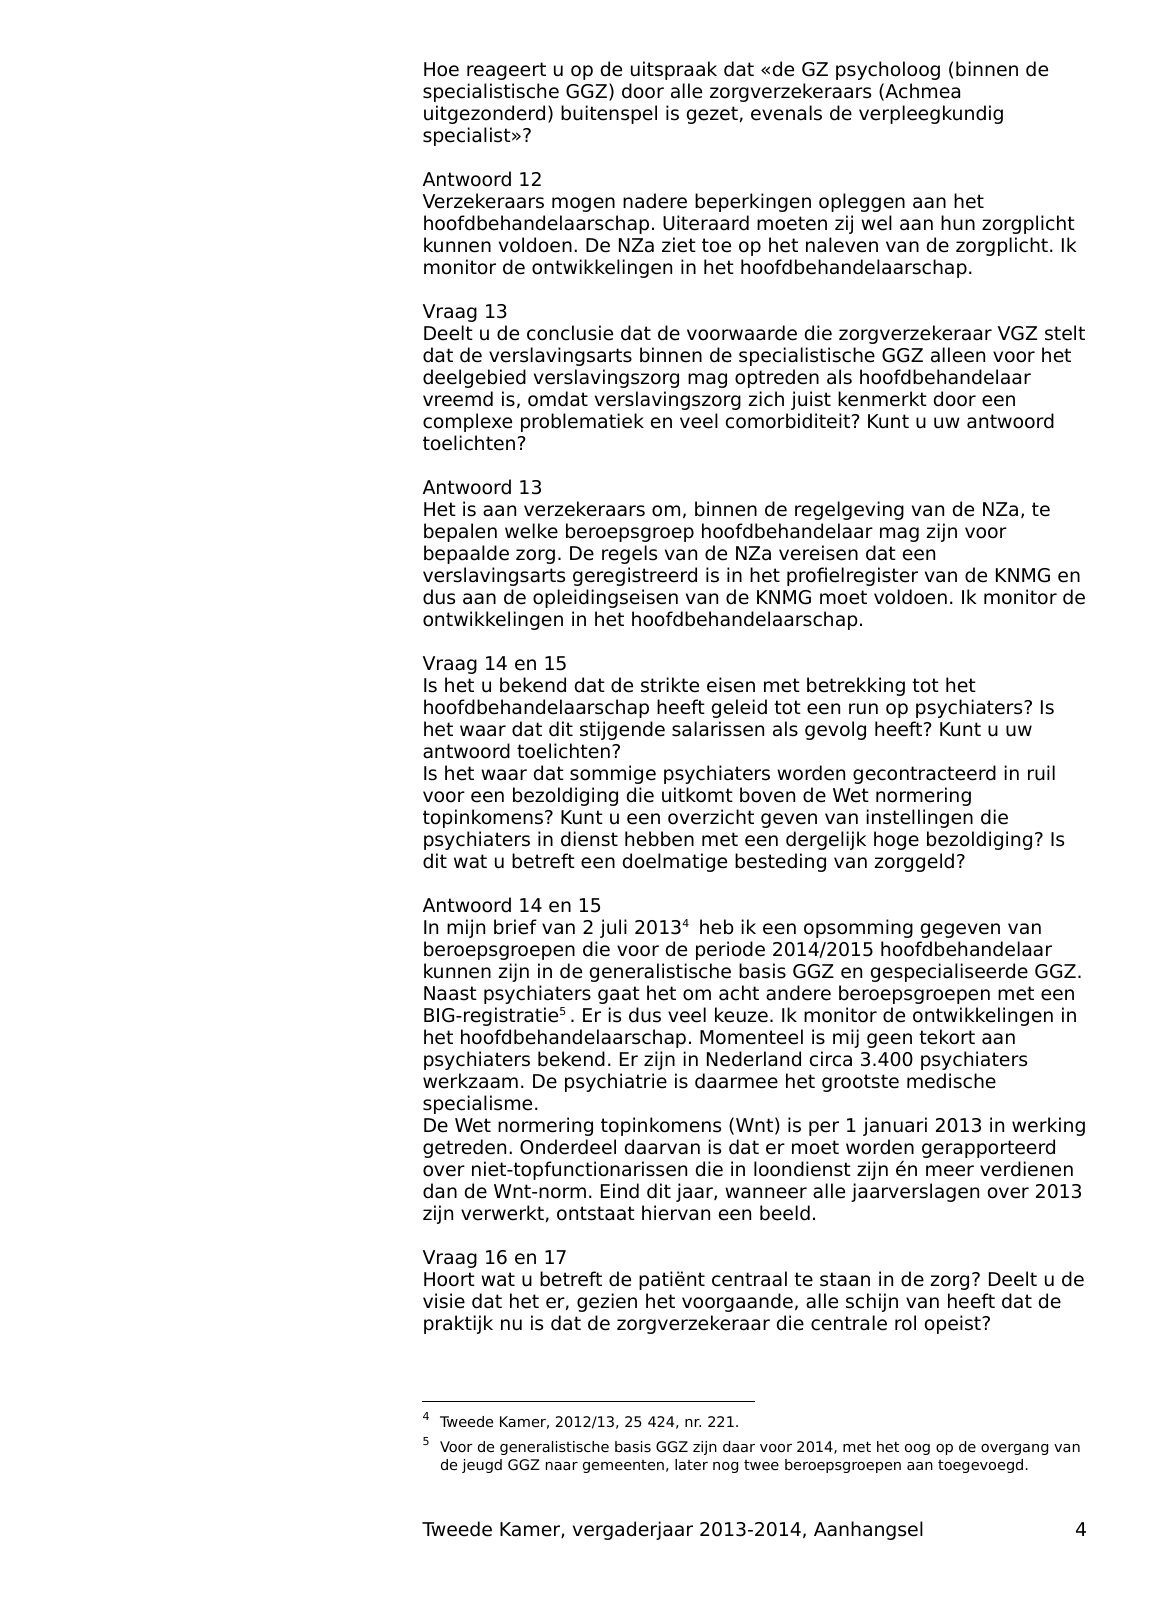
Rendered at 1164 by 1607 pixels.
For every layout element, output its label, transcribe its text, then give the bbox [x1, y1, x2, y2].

text Antwoord 12 [422, 169, 1087, 191]
text De Wet normering topinkomens (Wnt) is per 1 januari 2013 in werking getreden. Onderdeel daarvan is dat er moet worden gerapporteerd over niet-topfunctionarissen die in loondienst zijn én meer verdienen dan de Wnt-norm. Eind dit jaar, wanneer alle jaarverslagen over 2013 zijn verwerkt, ontstaat hiervan een beeld. [422, 1115, 1087, 1225]
text Voor de generalistische basis GGZ zijn daar voor 2014, met het oog op de overgang van de jeugd GGZ naar gemeenten, later nog twee beroepsgroepen aan toegevoegd. [422, 1435, 1087, 1474]
text Het is aan verzekeraars om, binnen de regelgeving van de NZa, te bepalen welke beroepsgroep hoofdbehandelaar mag zijn voor bepaalde zorg. De regels van de NZa vereisen dat een verslavingsarts geregistreerd is in het profielregister van de KNMG en dus aan de opleidingseisen van de KNMG moet voldoen. Ik monitor de ontwikkelingen in het hoofdbehandelaarschap. [422, 499, 1087, 631]
text Antwoord 13 [422, 477, 1087, 499]
text Vraag 16 en 17 [422, 1247, 1087, 1269]
text Hoort wat u betreft de patiënt centraal te staan in de zorg? Deelt u de visie dat het er, gezien het voorgaande, alle schijn van heeft dat de praktijk nu is dat de zorgverzekeraar die centrale rol opeist? [422, 1269, 1087, 1335]
text Is het u bekend dat de strikte eisen met betrekking tot het hoofdbehandelaarschap heeft geleid tot een run op psychiaters? Is het waar dat dit stijgende salarissen als gevolg heeft? Kunt u uw antwoord toelichten? [422, 675, 1087, 763]
text Hoe reageert u op de uitspraak dat «de GZ psycholoog (binnen de specialistische GGZ) door alle zorgverzekeraars (Achmea uitgezonderd) buitenspel is gezet, evenals de verpleegkundig specialist»? [422, 59, 1087, 147]
text Tweede Kamer, 2012/13, 25 424, nr. 221. [422, 1410, 1087, 1432]
text Verzekeraars mogen nadere beperkingen opleggen aan het hoofdbehandelaarschap. Uiteraard moeten zij wel aan hun zorgplicht kunnen voldoen. De NZa ziet toe op het naleven van de zorgplicht. Ik monitor de ontwikkelingen in het hoofdbehandelaarschap. [422, 191, 1087, 279]
text Vraag 14 en 15 [422, 653, 1087, 675]
text Deelt u de conclusie dat de voorwaarde die zorgverzekeraar VGZ stelt dat de verslavingsarts binnen de specialistische GGZ alleen voor het deelgebied verslavingszorg mag optreden als hoofdbehandelaar vreemd is, omdat verslavingszorg zich juist kenmerkt door een complexe problematiek en veel comorbiditeit? Kunt u uw antwoord toelichten? [422, 323, 1087, 455]
text In mijn brief van 2 juli 2013 heb ik een opsomming gegeven van beroepsgroepen die voor de periode 2014/2015 hoofdbehandelaar kunnen zijn in de generalistische basis GGZ en gespecialiseerde GGZ. Naast psychiaters gaat het om acht andere beroepsgroepen met een BIG-registratie. Er is dus veel keuze. Ik monitor de ontwikkelingen in het hoofdbehandelaarschap. Momenteel is mij geen tekort aan psychiaters bekend. Er zijn in Nederland circa 3.400 psychiaters werkzaam. De psychiatrie is daarmee het grootste medische specialisme. [422, 917, 1087, 1115]
text Vraag 13 [422, 301, 1087, 323]
text Is het waar dat sommige psychiaters worden gecontracteerd in ruil voor een bezoldiging die uitkomt boven de Wet normering topinkomens? Kunt u een overzicht geven van instellingen die psychiaters in dienst hebben met een dergelijk hoge bezoldiging? Is dit wat u betreft een doelmatige besteding van zorggeld? [422, 763, 1087, 873]
text Antwoord 14 en 15 [422, 895, 1087, 917]
